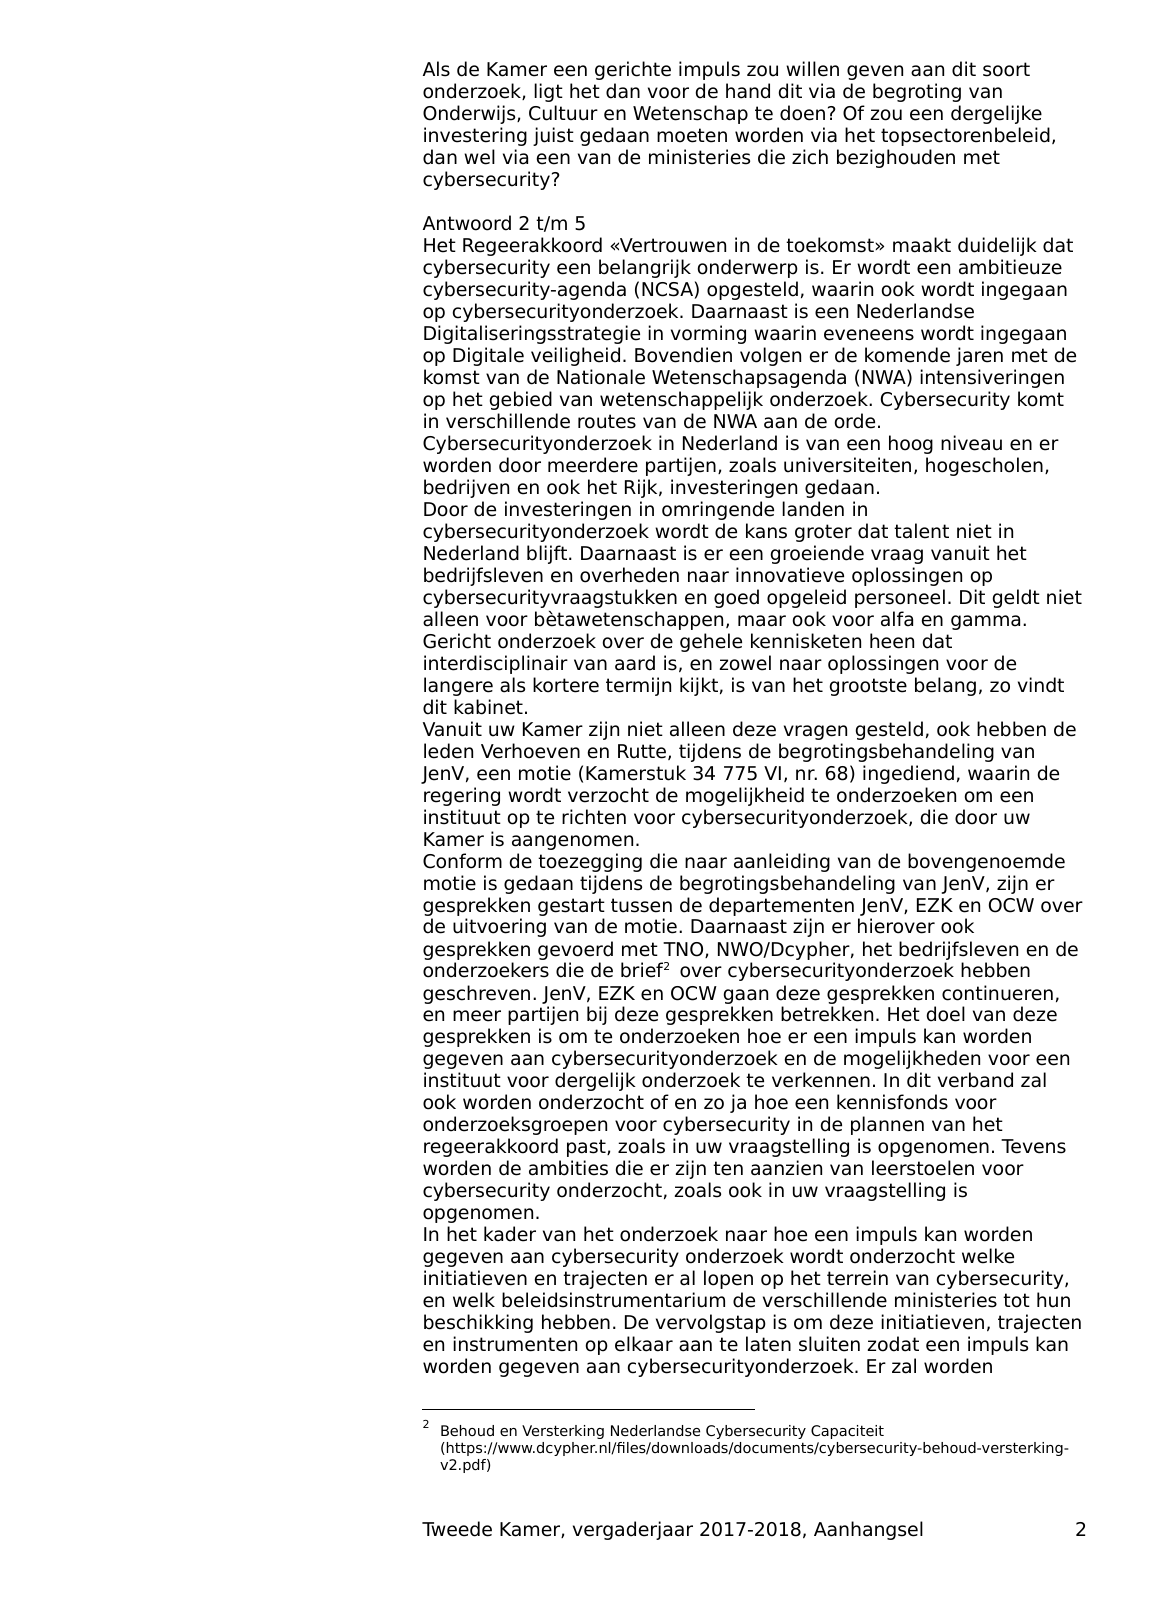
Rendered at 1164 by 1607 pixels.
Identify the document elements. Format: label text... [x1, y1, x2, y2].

text Het Regeerakkoord «Vertrouwen in de toekomst» maakt duidelijk dat cybersecurity een belangrijk onderwerp is. Er wordt een ambitieuze cybersecurity-agenda (NCSA) opgesteld, waarin ook wordt ingegaan op cybersecurityonderzoek. Daarnaast is een Nederlandse Digitaliseringsstrategie in vorming waarin eveneens wordt ingegaan op Digitale veiligheid. Bovendien volgen er de komende jaren met de komst van de Nationale Wetenschapsagenda (NWA) intensiveringen op het gebied van wetenschappelijk onderzoek. Cybersecurity komt in verschillende routes van de NWA aan de orde. Cybersecurityonderzoek in Nederland is van een hoog niveau en er worden door meerdere partijen, zoals universiteiten, hogescholen, bedrijven en ook het Rijk, investeringen gedaan. [422, 235, 1087, 499]
text Conform de toezegging die naar aanleiding van de bovengenoemde motie is gedaan tijdens de begrotingsbehandeling van JenV, zijn er gesprekken gestart tussen de departementen JenV, EZK en OCW over de uitvoering van de motie. Daarnaast zijn er hierover ook gesprekken gevoerd met TNO, NWO/Dcypher, het bedrijfsleven en de onderzoekers die de brief over cybersecurityonderzoek hebben geschreven. JenV, EZK en OCW gaan deze gesprekken continueren, en meer partijen bij deze gesprekken betrekken. Het doel van deze gesprekken is om te onderzoeken hoe er een impuls kan worden gegeven aan cybersecurityonderzoek en de mogelijkheden voor een instituut voor dergelijk onderzoek te verkennen. In dit verband zal ook worden onderzocht of en zo ja hoe een kennisfonds voor onderzoeksgroepen voor cybersecurity in de plannen van het regeerakkoord past, zoals in uw vraagstelling is opgenomen. Tevens worden de ambities die er zijn ten aanzien van leerstoelen voor cybersecurity onderzocht, zoals ook in uw vraagstelling is opgenomen. [422, 851, 1087, 1224]
text Behoud en Versterking Nederlandse Cybersecurity Capaciteit (https://www.dcypher.nl/files/downloads/documents/cybersecurity-behoud-versterking-v2.pdf) [422, 1418, 1087, 1474]
text In het kader van het onderzoek naar hoe een impuls kan worden gegeven aan cybersecurity onderzoek wordt onderzocht welke initiatieven en trajecten er al lopen op het terrein van cybersecurity, en welk beleidsinstrumentarium de verschillende ministeries tot hun beschikking hebben. De vervolgstap is om deze initiatieven, trajecten en instrumenten op elkaar aan te laten sluiten zodat een impuls kan worden gegeven aan cybersecurityonderzoek. Er zal worden [422, 1224, 1087, 1378]
text Door de investeringen in omringende landen in cybersecurityonderzoek wordt de kans groter dat talent niet in Nederland blijft. Daarnaast is er een groeiende vraag vanuit het bedrijfsleven en overheden naar innovatieve oplossingen op cybersecurityvraagstukken en goed opgeleid personeel. Dit geldt niet alleen voor bètawetenschappen, maar ook voor alfa en gamma. Gericht onderzoek over de gehele kennisketen heen dat interdisciplinair van aard is, en zowel naar oplossingen voor de langere als kortere termijn kijkt, is van het grootste belang, zo vindt dit kabinet. [422, 499, 1087, 719]
text Vanuit uw Kamer zijn niet alleen deze vragen gesteld, ook hebben de leden Verhoeven en Rutte, tijdens de begrotingsbehandeling van JenV, een motie (Kamerstuk 34 775 VI, nr. 68) ingediend, waarin de regering wordt verzocht de mogelijkheid te onderzoeken om een instituut op te richten voor cybersecurityonderzoek, die door uw Kamer is aangenomen. [422, 719, 1087, 851]
text Als de Kamer een gerichte impuls zou willen geven aan dit soort onderzoek, ligt het dan voor de hand dit via de begroting van Onderwijs, Cultuur en Wetenschap te doen? Of zou een dergelijke investering juist gedaan moeten worden via het topsectorenbeleid, dan wel via een van de ministeries die zich bezighouden met cybersecurity? [422, 59, 1087, 191]
text Antwoord 2 t/m 5 [422, 213, 1087, 235]
